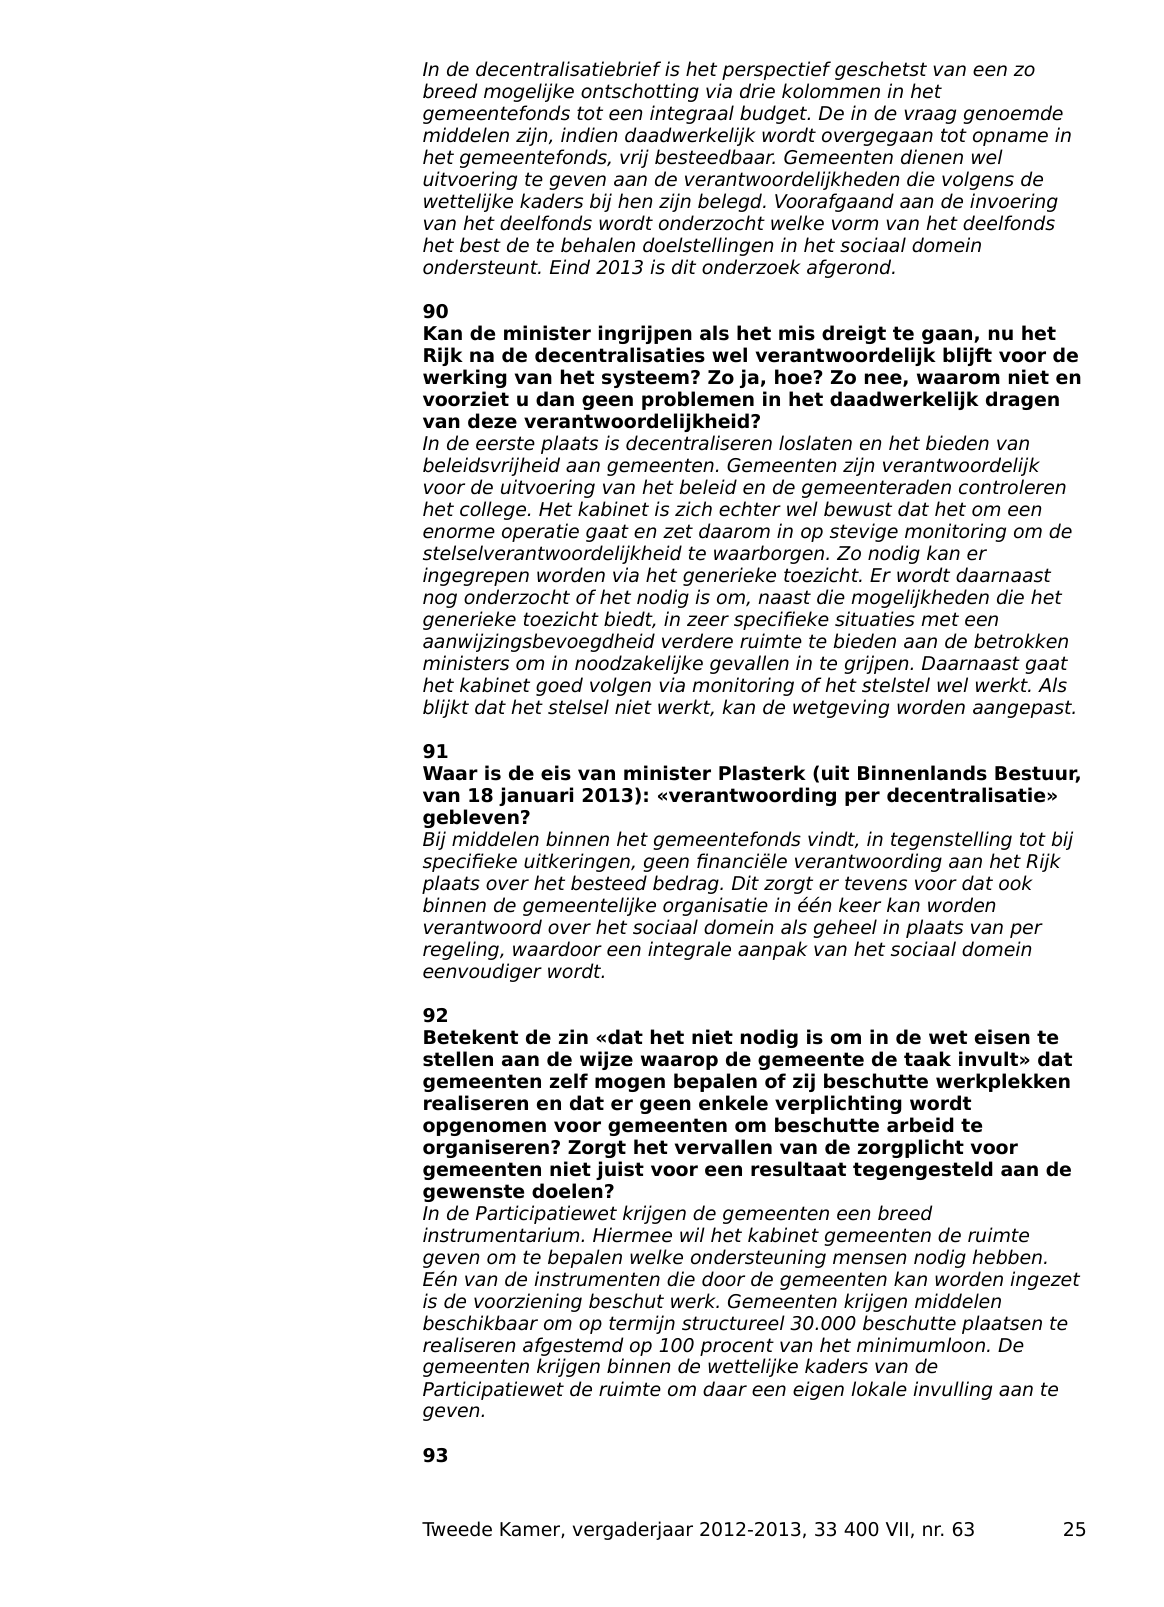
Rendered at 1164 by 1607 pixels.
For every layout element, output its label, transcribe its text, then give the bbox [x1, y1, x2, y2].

text Waar is de eis van minister Plasterk (uit Binnenlands Bestuur, van 18 januari 2013): «verantwoording per decentralisatie» gebleven? [422, 763, 1087, 829]
text 93 [422, 1444, 1087, 1467]
text 90 [422, 301, 1087, 323]
text In de Participatiewet krijgen de gemeenten een breed instrumentarium. Hiermee wil het kabinet gemeenten de ruimte geven om te bepalen welke ondersteuning mensen nodig hebben. Eén van de instrumenten die door de gemeenten kan worden ingezet is de voorziening beschut werk. Gemeenten krijgen middelen beschikbaar om op termijn structureel 30.000 beschutte plaatsen te realiseren afgestemd op 100 procent van het minimumloon. De gemeenten krijgen binnen de wettelijke kaders van de Participatiewet de ruimte om daar een eigen lokale invulling aan te geven. [422, 1203, 1087, 1422]
text 91 [422, 741, 1087, 763]
text Kan de minister ingrijpen als het mis dreigt te gaan, nu het Rijk na de decentralisaties wel verantwoordelijk blijft voor de werking van het systeem? Zo ja, hoe? Zo nee, waarom niet en voorziet u dan geen problemen in het daadwerkelijk dragen van deze verantwoordelijkheid? [422, 323, 1087, 433]
text In de eerste plaats is decentraliseren loslaten en het bieden van beleidsvrijheid aan gemeenten. Gemeenten zijn verantwoordelijk voor de uitvoering van het beleid en de gemeenteraden controleren het college. Het kabinet is zich echter wel bewust dat het om een enorme operatie gaat en zet daarom in op stevige monitoring om de stelselverantwoordelijkheid te waarborgen. Zo nodig kan er ingegrepen worden via het generieke toezicht. Er wordt daarnaast nog onderzocht of het nodig is om, naast die mogelijkheden die het generieke toezicht biedt, in zeer specifieke situaties met een aanwijzingsbevoegdheid verdere ruimte te bieden aan de betrokken ministers om in noodzakelijke gevallen in te grijpen. Daarnaast gaat het kabinet goed volgen via monitoring of het stelstel wel werkt. Als blijkt dat het stelsel niet werkt, kan de wetgeving worden aangepast. [422, 433, 1087, 719]
text 92 [422, 1005, 1087, 1027]
text Bij middelen binnen het gemeentefonds vindt, in tegenstelling tot bij specifieke uitkeringen, geen financiële verantwoording aan het Rijk plaats over het besteed bedrag. Dit zorgt er tevens voor dat ook binnen de gemeentelijke organisatie in één keer kan worden verantwoord over het sociaal domein als geheel in plaats van per regeling, waardoor een integrale aanpak van het sociaal domein eenvoudiger wordt. [422, 829, 1087, 983]
text Betekent de zin «dat het niet nodig is om in de wet eisen te stellen aan de wijze waarop de gemeente de taak invult» dat gemeenten zelf mogen bepalen of zij beschutte werkplekken realiseren en dat er geen enkele verplichting wordt opgenomen voor gemeenten om beschutte arbeid te organiseren? Zorgt het vervallen van de zorgplicht voor gemeenten niet juist voor een resultaat tegengesteld aan de gewenste doelen? [422, 1027, 1087, 1203]
text In de decentralisatiebrief is het perspectief geschetst van een zo breed mogelijke ontschotting via drie kolommen in het gemeentefonds tot een integraal budget. De in de vraag genoemde middelen zijn, indien daadwerkelijk wordt overgegaan tot opname in het gemeentefonds, vrij besteedbaar. Gemeenten dienen wel uitvoering te geven aan de verantwoordelijkheden die volgens de wettelijke kaders bij hen zijn belegd. Voorafgaand aan de invoering van het deelfonds wordt onderzocht welke vorm van het deelfonds het best de te behalen doelstellingen in het sociaal domein ondersteunt. Eind 2013 is dit onderzoek afgerond. [422, 59, 1087, 279]
